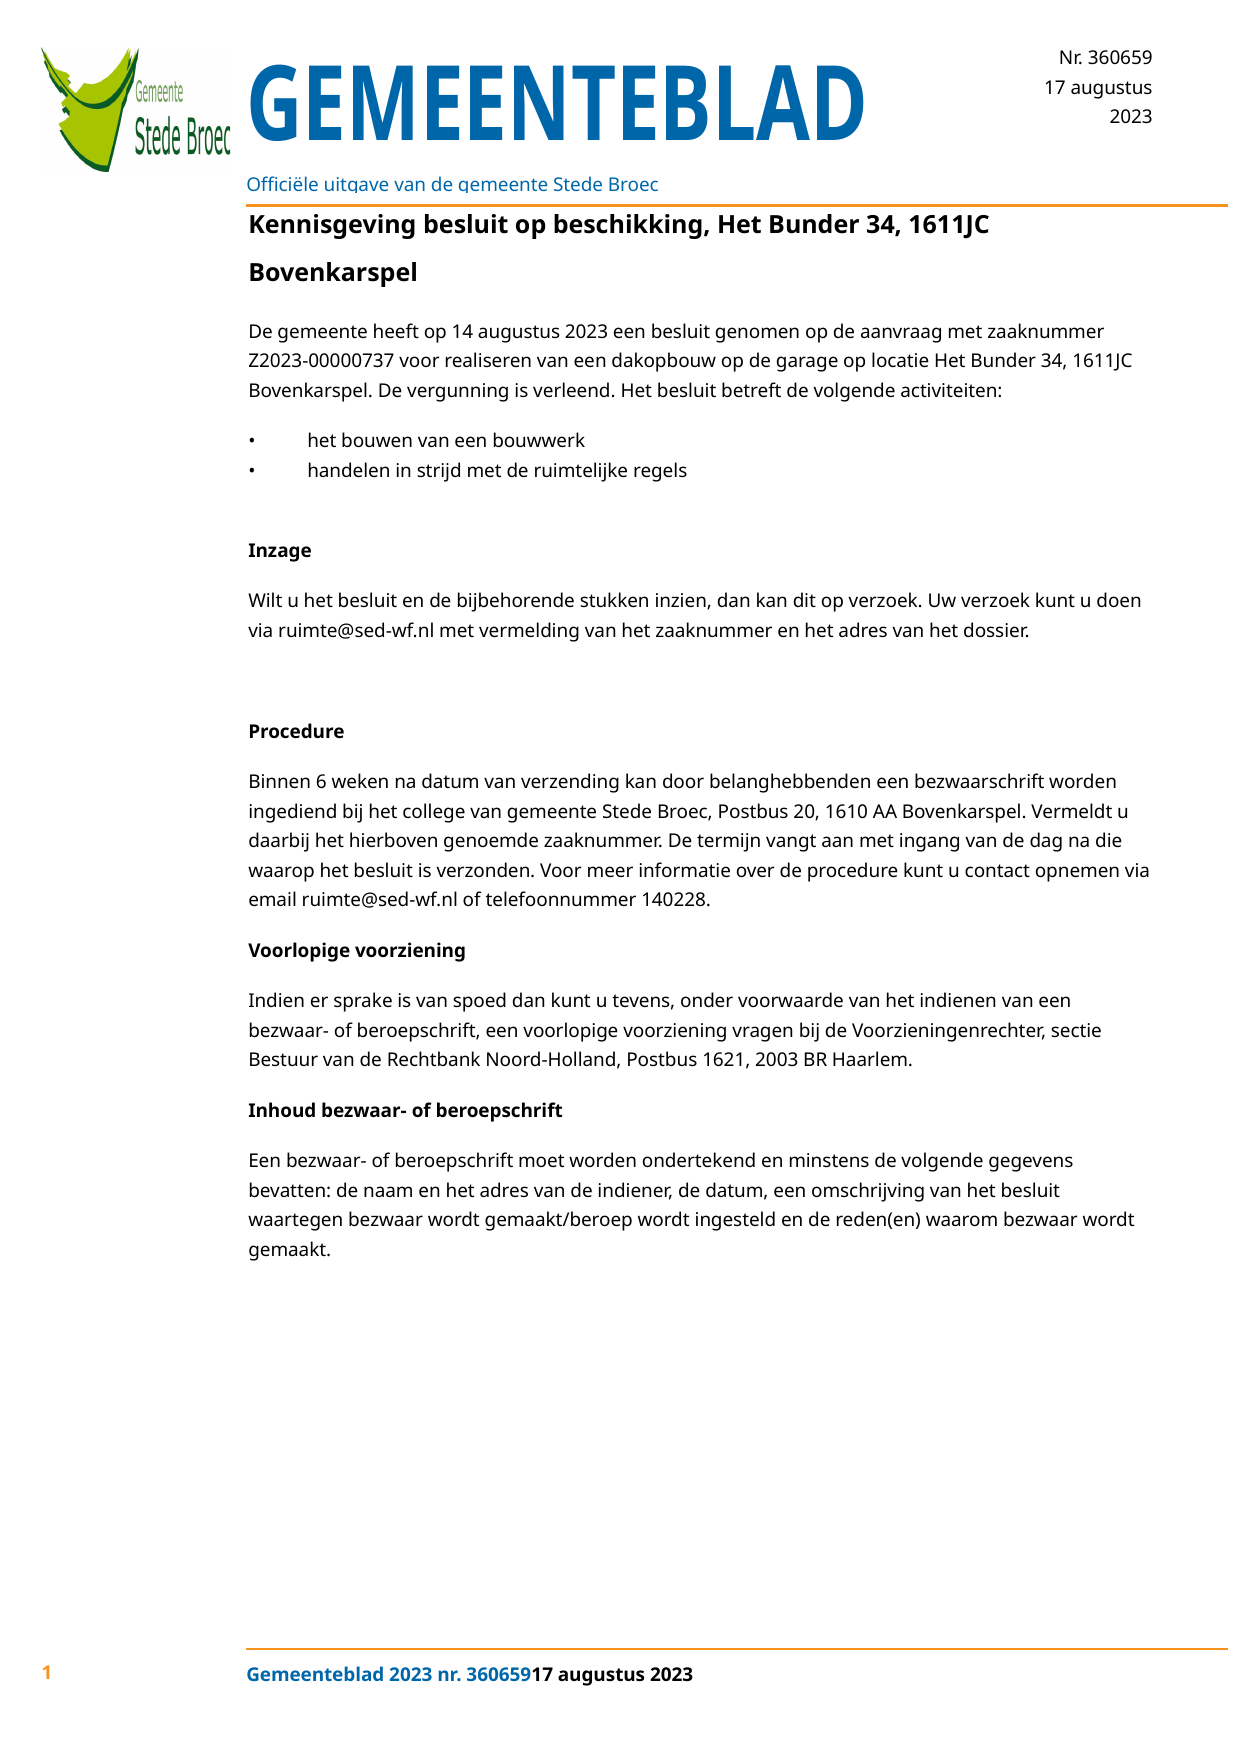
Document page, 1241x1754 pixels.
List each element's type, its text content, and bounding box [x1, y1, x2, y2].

text Kennisgeving besluit op beschikking, Het Bunder 34, 1611JC Bovenkarspel [248, 207, 1152, 288]
text Binnen 6 weken na datum van verzending kan door belanghebbenden een bezwaarschrift worden ingediend bij het college van gemeente Stede Broec, Postbus 20, 1610 AA Bovenkarspel. Vermeldt u daarbij het hierboven genoemde zaaknummer. De termijn vangt aan met ingang van de dag na die waarop het besluit is verzonden. Voor meer informatie over de procedure kunt u contact opnemen via email ruimte@sed-wf.nl of telefoonnummer 140228. [248, 768, 1152, 912]
picture [41, 47, 231, 172]
text Inhoud bezwaar- of beroepschrift [248, 1097, 1152, 1123]
text Voorlopige voorziening [248, 937, 1152, 963]
list het bouwen van een bouwwerk [248, 427, 1152, 453]
text Wilt u het besluit en de bijbehorende stukken inzien, dan kan dit op verzoek. Uw verzoek kunt u doen via ruimte@sed-wf.nl met vermelding van het zaaknummer en het adres van het dossier. [248, 587, 1152, 643]
list handelen in strijd met de ruimtelijke regels [248, 457, 1152, 483]
text Inzage [248, 537, 1152, 563]
text Indien er sprake is van spoed dan kunt u tevens, onder voorwaarde van het indienen van een bezwaar- of beroepschrift, een voorlopige voorziening vragen bij de Voorzieningenrechter, sectie Bestuur van de Rechtbank Noord-Holland, Postbus 1621, 2003 BR Haarlem. [248, 987, 1152, 1072]
text De gemeente heeft op 14 augustus 2023 een besluit genomen op de aanvraag met zaaknummer Z2023-00000737 voor realiseren van een dakopbouw op de garage op locatie Het Bunder 34, 1611JC Bovenkarspel. De vergunning is verleend. Het besluit betreft de volgende activiteiten: [248, 318, 1152, 403]
text Een bezwaar- of beroepschrift moet worden ondertekend en minstens de volgende gegevens bevatten: de naam en het adres van de indiener, de datum, een omschrijving van het besluit waartegen bezwaar wordt gemaakt/beroep wordt ingesteld en de reden(en) waarom bezwaar wordt gemaakt. [248, 1147, 1152, 1262]
text Procedure [248, 718, 1152, 744]
